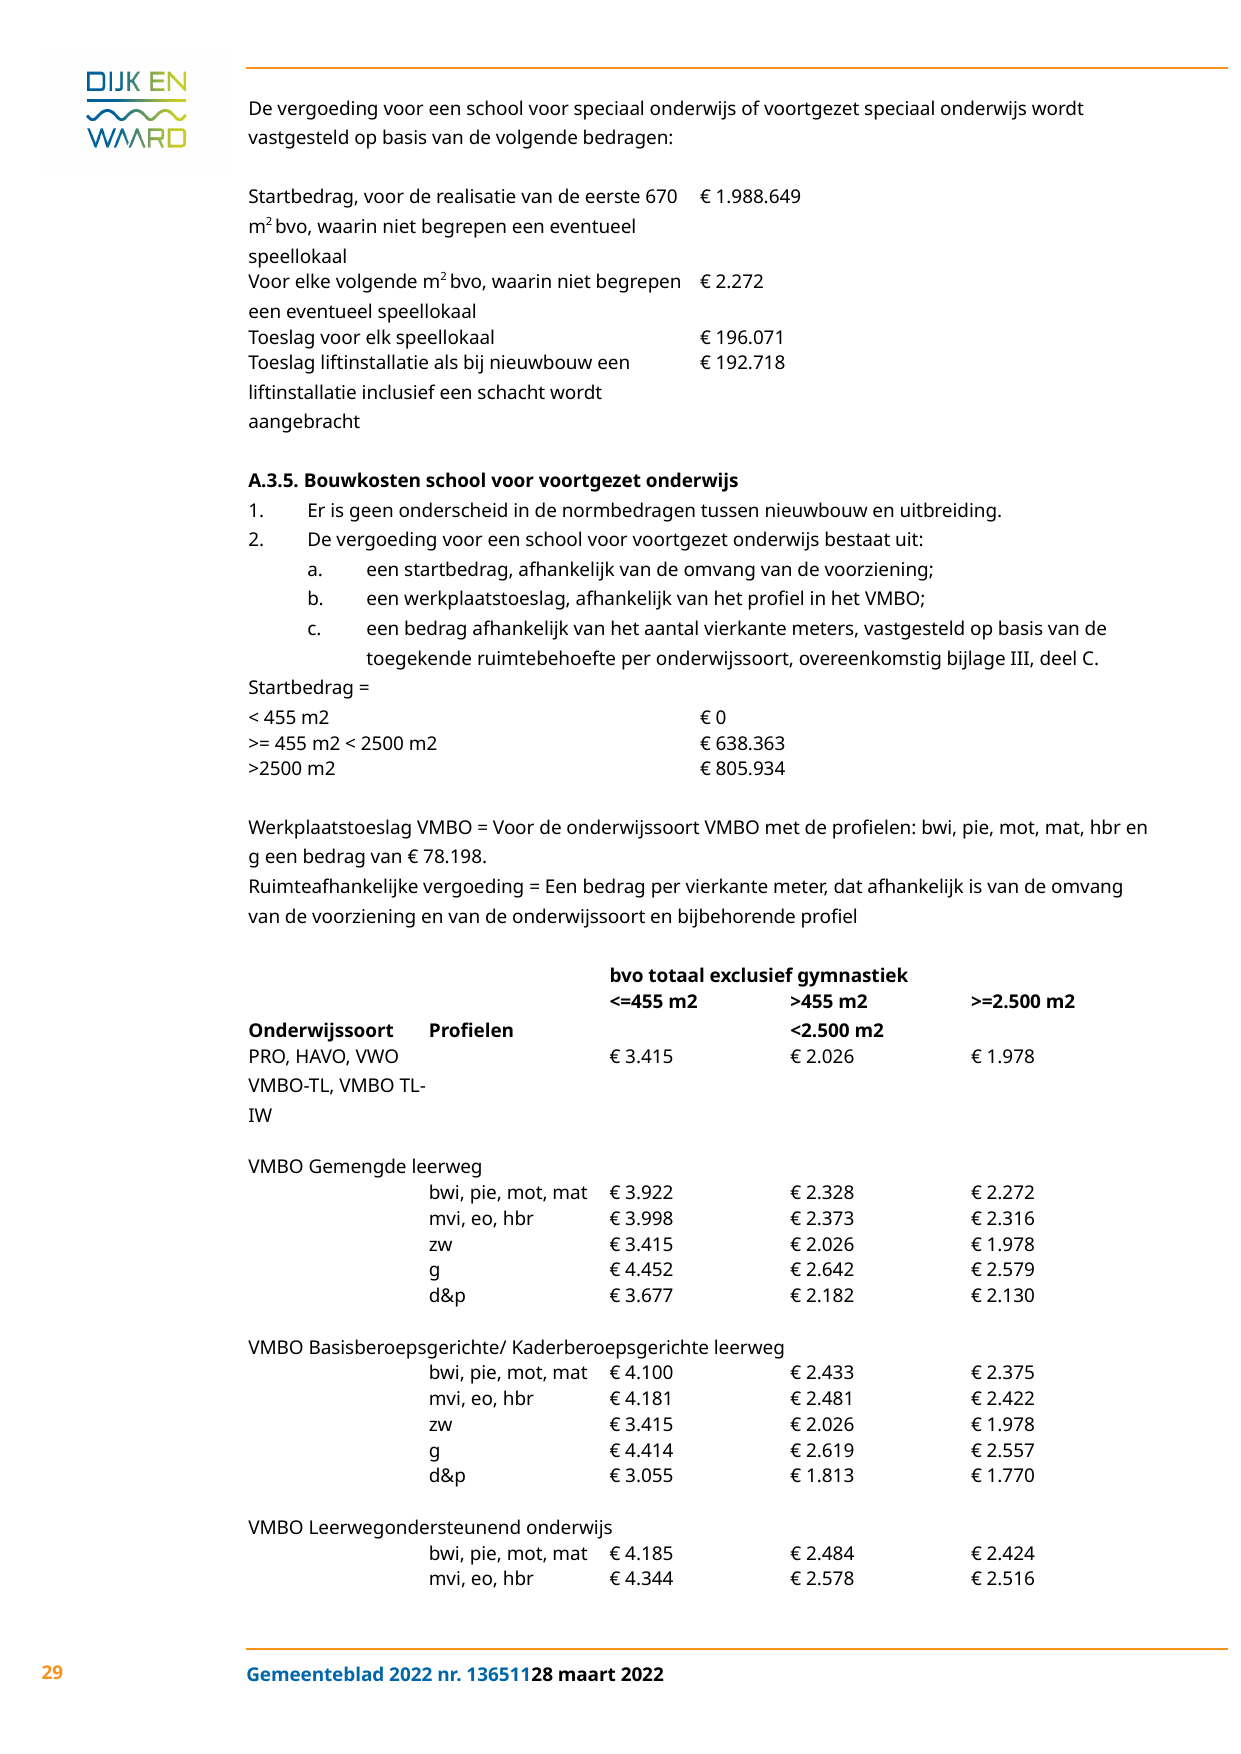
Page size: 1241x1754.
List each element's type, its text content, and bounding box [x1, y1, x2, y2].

table_cell € 196.071 [700, 324, 1152, 349]
table_cell [248, 1128, 1152, 1154]
table_cell € 1.770 [971, 1463, 1152, 1488]
text Startbedrag = [248, 674, 1152, 700]
table_cell € 2.272 [971, 1180, 1152, 1205]
table_cell [248, 1360, 429, 1488]
table_cell € 2.433 [790, 1360, 971, 1385]
table_cell € 4.185 [609, 1540, 790, 1565]
table_cell € 4.181 [609, 1385, 790, 1411]
table_header < 455 m2 [248, 704, 700, 730]
table_cell bwi, pie, mot, mat [429, 1540, 609, 1565]
table_cell d&p [429, 1463, 609, 1488]
table_cell € 1.978 [971, 1231, 1152, 1257]
list een bedrag afhankelijk van het aantal vierkante meters, vastgesteld op basis van de toegekende ruimtebehoefte per onderwijssoort, overeenkomstig bijlage III, deel C. [307, 615, 1152, 671]
table_cell € 4.452 [609, 1257, 790, 1282]
table_cell € 1.978 [971, 1043, 1152, 1128]
table_cell >= 455 m2 < 2500 m2 [248, 730, 700, 756]
table_cell € 2.026 [790, 1043, 971, 1128]
table_cell € 3.677 [609, 1283, 790, 1308]
table_cell € 2.130 [971, 1283, 1152, 1308]
table_cell Toeslag voor elk speellokaal [248, 324, 700, 349]
table_cell Toeslag liftinstallatie als bij nieuwbouw een liftinstallatie inclusief een schacht wordt aangebracht [248, 350, 700, 434]
table_cell € 4.344 [609, 1565, 790, 1591]
table_cell € 2.375 [971, 1360, 1152, 1385]
table_cell € 3.415 [609, 1231, 790, 1257]
table_cell € 2.272 [700, 269, 1152, 324]
text Ruimteafhankelijke vergoeding = Een bedrag per vierkante meter, dat afhankelijk is van de omvang van de voorziening en van de onderwijssoort en bijbehorende profiel [248, 873, 1152, 928]
table_cell >=2.500 m2 [971, 988, 1152, 1043]
text A.3.5. Bouwkosten school voor voortgezet onderwijs [248, 467, 1152, 493]
table_cell € 2.026 [790, 1411, 971, 1437]
table_cell [248, 1180, 429, 1308]
list Er is geen onderscheid in de normbedragen tussen nieuwbouw en uitbreiding. [248, 497, 1152, 523]
table_cell € 638.363 [700, 730, 1152, 756]
text Werkplaatstoeslag VMBO = Voor de onderwijssoort VMBO met de profielen: bwi, pie, mot, mat, hbr en g een bedrag van € 78.198. [248, 814, 1152, 869]
table_cell [429, 1043, 609, 1128]
list een werkplaatstoeslag, afhankelijk van het profiel in het VMBO; [307, 586, 1152, 611]
table_cell [248, 1488, 1152, 1514]
table_cell bwi, pie, mot, mat [429, 1360, 609, 1385]
table_cell € 2.579 [971, 1257, 1152, 1282]
table_cell VMBO Gemengde leerweg [248, 1154, 1152, 1179]
text De vergoeding voor een school voor speciaal onderwijs of voortgezet speciaal onderwijs wordt vastgesteld op basis van de volgende bedragen: [248, 95, 1152, 150]
table_cell € 1.813 [790, 1463, 971, 1488]
table_cell VMBO Leerwegondersteunend onderwijs [248, 1514, 1152, 1540]
table_cell >2500 m2 [248, 756, 700, 781]
table_cell PRO, HAVO, VWO VMBO-TL, VMBO TL-IW [248, 1043, 429, 1128]
picture [41, 47, 231, 172]
table_cell bwi, pie, mot, mat [429, 1180, 609, 1205]
table_cell € 2.422 [971, 1385, 1152, 1411]
table_cell € 3.998 [609, 1205, 790, 1231]
table_cell [248, 1540, 429, 1591]
table_cell € 2.516 [971, 1565, 1152, 1591]
table_cell € 4.100 [609, 1360, 790, 1385]
table_cell € 4.414 [609, 1437, 790, 1462]
table_cell € 3.055 [609, 1463, 790, 1488]
table_cell Voor elke volgende m2 bvo, waarin niet begrepen een eventueel speellokaal [248, 269, 700, 324]
table_header Startbedrag, voor de realisatie van de eerste 670 m2 bvo, waarin niet begrepen een eventueel speellokaal [248, 184, 700, 268]
table_cell € 2.557 [971, 1437, 1152, 1462]
table_cell € 3.922 [609, 1180, 790, 1205]
table_cell € 2.373 [790, 1205, 971, 1231]
table_cell € 3.415 [609, 1043, 790, 1128]
table_cell Onderwijssoort [248, 1018, 429, 1043]
table_header [248, 962, 609, 1017]
table_header € 1.988.649 [700, 184, 1152, 268]
table_cell <=455 m2 [609, 988, 790, 1043]
table_cell € 2.481 [790, 1385, 971, 1411]
table_cell VMBO Basisberoepsgerichte/ Kaderberoepsgerichte leerweg [248, 1334, 1152, 1359]
table_cell € 1.978 [971, 1411, 1152, 1437]
table_cell zw [429, 1411, 609, 1437]
table_cell € 192.718 [700, 350, 1152, 434]
table_cell € 2.328 [790, 1180, 971, 1205]
table_cell € 2.578 [790, 1565, 971, 1591]
table_cell >455 m2 <2.500 m2 [790, 988, 971, 1043]
table_header € 0 [700, 704, 1152, 730]
table_cell g [429, 1437, 609, 1462]
table_cell zw [429, 1231, 609, 1257]
table_cell Profielen [429, 1018, 609, 1043]
table_cell € 2.182 [790, 1283, 971, 1308]
table_cell g [429, 1257, 609, 1282]
table_cell € 2.619 [790, 1437, 971, 1462]
list De vergoeding voor een school voor voortgezet onderwijs bestaat uit: [248, 526, 1152, 552]
table_cell mvi, eo, hbr [429, 1205, 609, 1231]
table_cell € 2.484 [790, 1540, 971, 1565]
table_cell € 2.424 [971, 1540, 1152, 1565]
table_header bvo totaal exclusief gymnastiek [609, 962, 1152, 988]
table_cell € 2.026 [790, 1231, 971, 1257]
table_cell d&p [429, 1283, 609, 1308]
table_cell mvi, eo, hbr [429, 1385, 609, 1411]
table_cell € 2.642 [790, 1257, 971, 1282]
table_cell € 805.934 [700, 756, 1152, 781]
table_cell € 3.415 [609, 1411, 790, 1437]
table_cell € 2.316 [971, 1205, 1152, 1231]
table_cell [248, 1308, 1152, 1334]
list een startbedrag, afhankelijk van de omvang van de voorziening; [307, 556, 1152, 582]
table_cell mvi, eo, hbr [429, 1565, 609, 1591]
